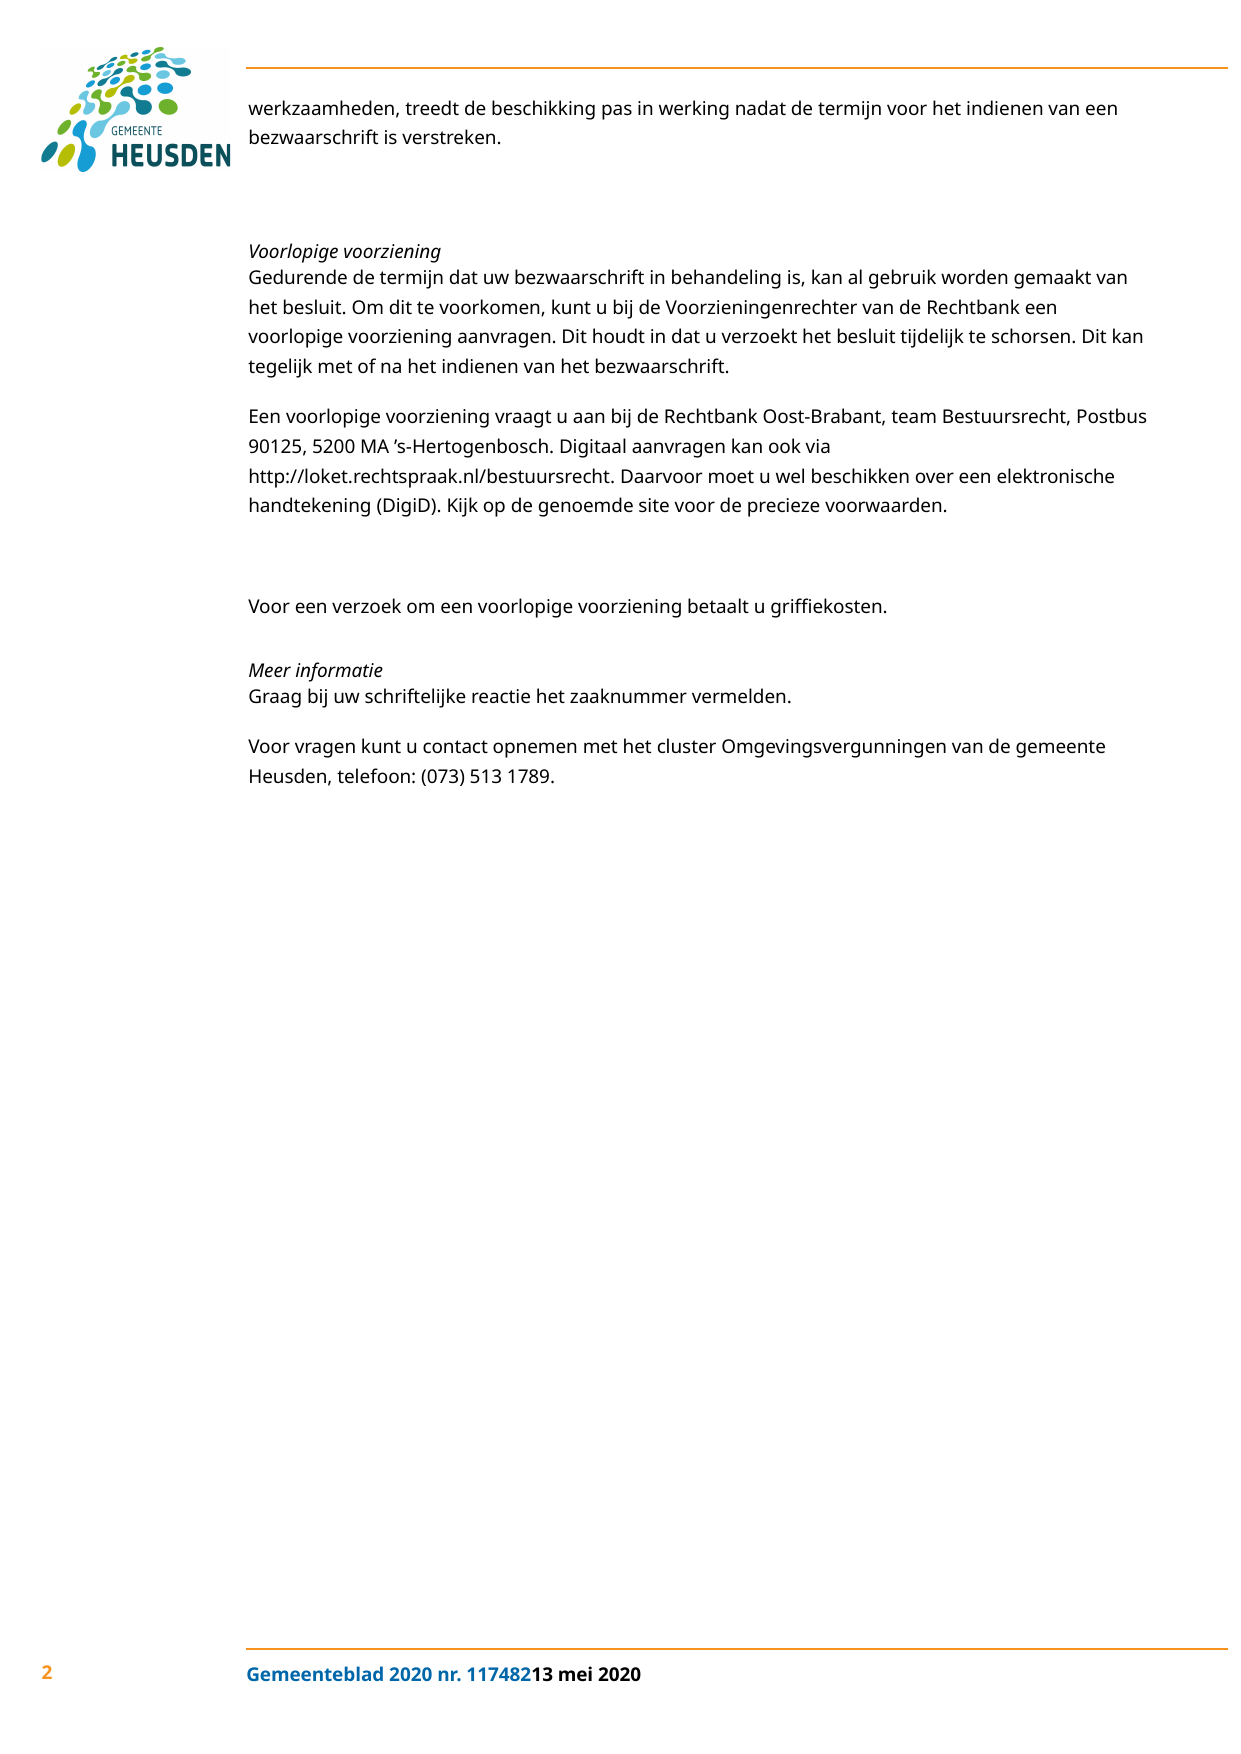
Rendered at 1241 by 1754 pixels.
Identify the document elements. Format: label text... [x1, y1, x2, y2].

text Meer informatie [248, 657, 1152, 683]
text Voorlopige voorziening [248, 239, 1152, 264]
picture [41, 47, 231, 172]
text Voor een verzoek om een voorlopige voorziening betaalt u griffiekosten. [248, 593, 1152, 619]
text Voor vragen kunt u contact opnemen met het cluster Omgevingsvergunningen van de gemeente Heusden, telefoon: (073) 513 1789. [248, 733, 1152, 789]
text Gedurende de termijn dat uw bezwaarschrift in behandeling is, kan al gebruik worden gemaakt van het besluit. Om dit te voorkomen, kunt u bij de Voorzieningenrechter van de Rechtbank een voorlopige voorziening aanvragen. Dit houdt in dat u verzoekt het besluit tijdelijk te schorsen. Dit kan tegelijk met of na het indienen van het bezwaarschrift. [248, 264, 1152, 379]
text Een voorlopige voorziening vraagt u aan bij de Rechtbank Oost-Brabant, team Bestuursrecht, Postbus 90125, 5200 MA ’s-Hertogenbosch. Digitaal aanvragen kan ook via http://loket.rechtspraak.nl/bestuursrecht. Daarvoor moet u wel beschikken over een elektronische handtekening (DigiD). Kijk op de genoemde site voor de precieze voorwaarden. [248, 404, 1152, 518]
text werkzaamheden, treedt de beschikking pas in werking nadat de termijn voor het indienen van een bezwaarschrift is verstreken. [248, 95, 1152, 150]
text Graag bij uw schriftelijke reactie het zaaknummer vermelden. [248, 683, 1152, 709]
